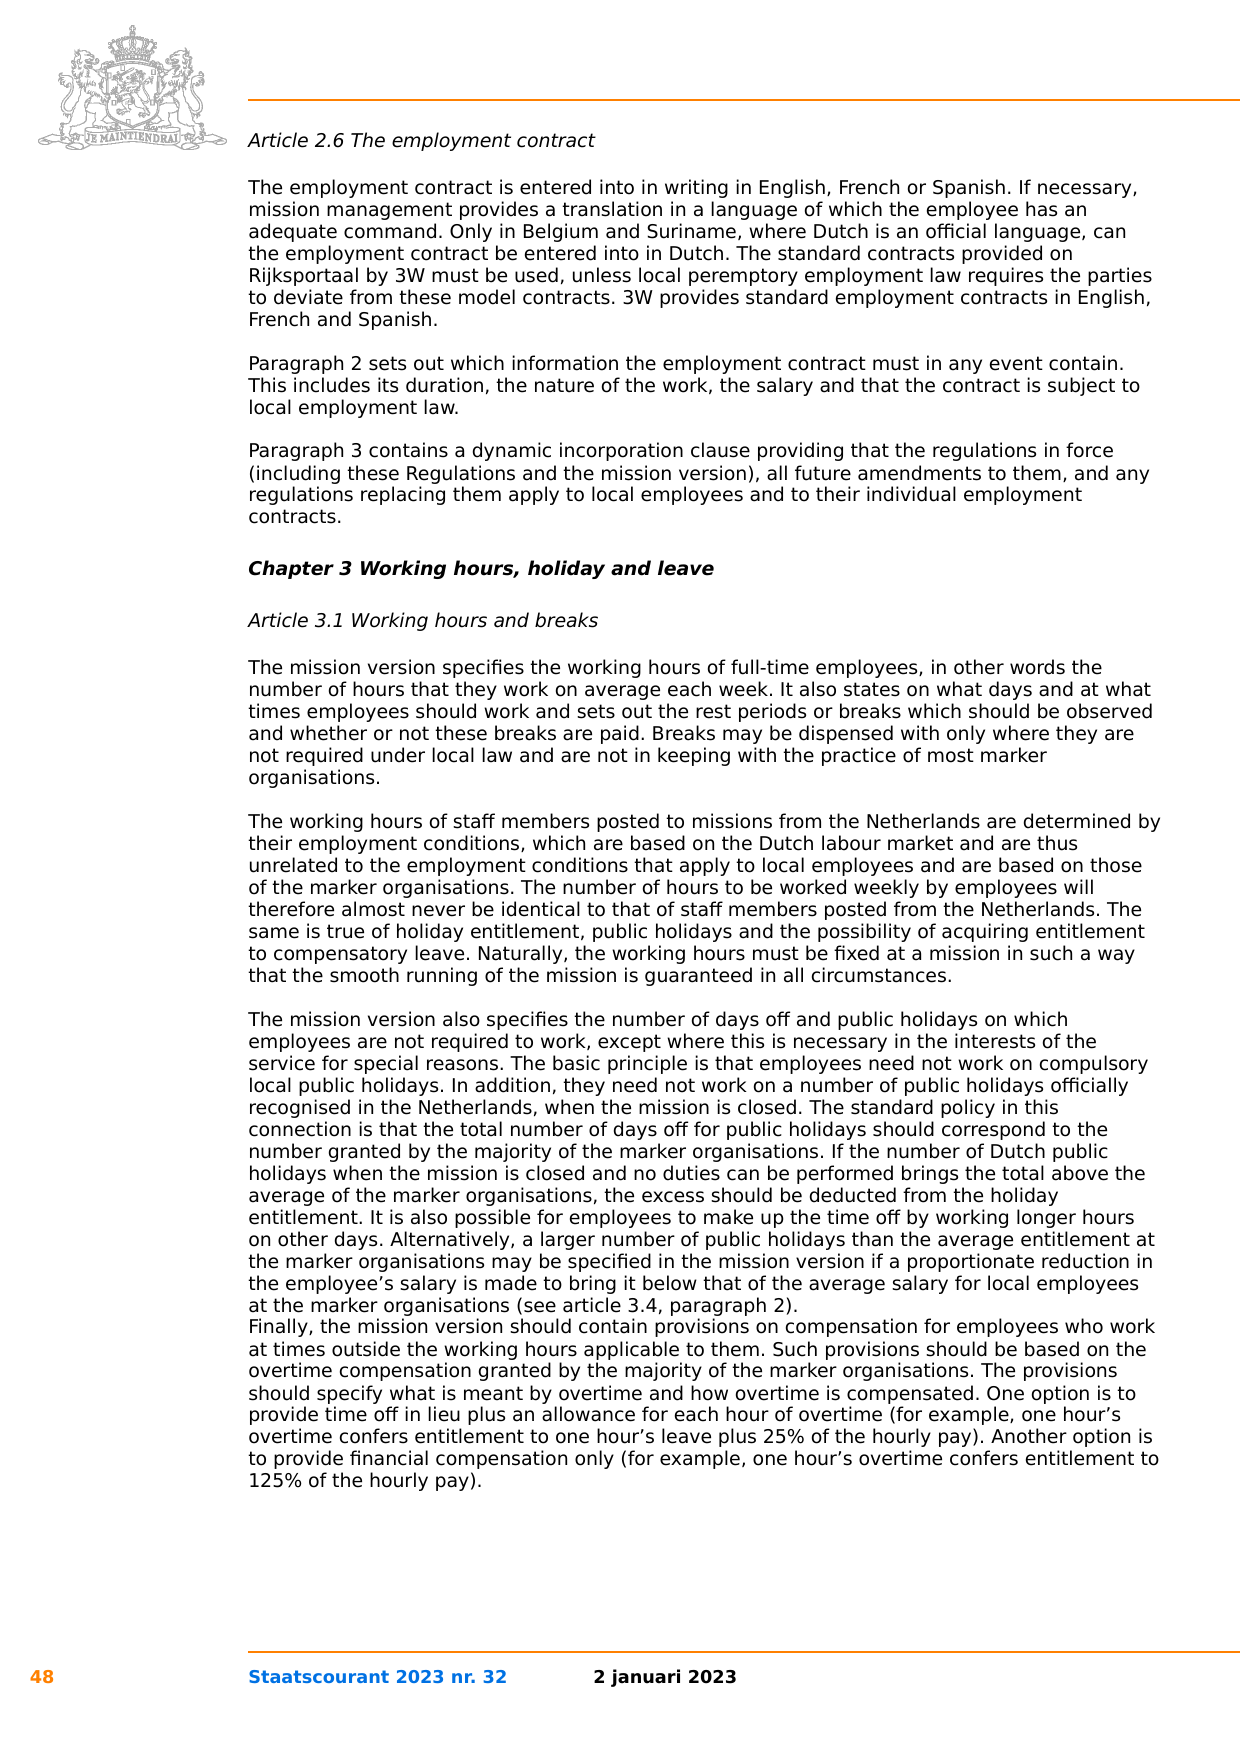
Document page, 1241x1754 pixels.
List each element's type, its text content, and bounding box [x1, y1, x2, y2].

picture [38, 25, 227, 150]
subtitle Article 3.1 Working hours and breaks [248, 610, 1163, 632]
text The mission version specifies the working hours of full-time employees, in other words the number of hours that they work on average each week. It also states on what days and at what times employees should work and sets out the rest periods or breaks which should be observed and whether or not these breaks are paid. Breaks may be dispensed with only where they are not required under local law and are not in keeping with the practice of most marker organisations. [248, 657, 1163, 789]
text The employment contract is entered into in writing in English, French or Spanish. If necessary, mission management provides a translation in a language of which the employee has an adequate command. Only in Belgium and Suriname, where Dutch is an official language, can the employment contract be entered into in Dutch. The standard contracts provided on Rijksportaal by 3W must be used, unless local peremptory employment law requires the parties to deviate from these model contracts. 3W provides standard employment contracts in English, French and Spanish. [248, 177, 1163, 331]
subtitle Article 2.6 The employment contract [248, 130, 1163, 152]
subtitle Chapter 3 Working hours, holiday and leave [248, 558, 1163, 580]
text Paragraph 3 contains a dynamic incorporation clause providing that the regulations in force (including these Regulations and the mission version), all future amendments to them, and any regulations replacing them apply to local employees and to their individual employment contracts. [248, 440, 1163, 528]
text The mission version also specifies the number of days off and public holidays on which employees are not required to work, except where this is necessary in the interests of the service for special reasons. The basic principle is that employees need not work on compulsory local public holidays. In addition, they need not work on a number of public holidays officially recognised in the Netherlands, when the mission is closed. The standard policy in this connection is that the total number of days off for public holidays should correspond to the number granted by the majority of the marker organisations. If the number of Dutch public holidays when the mission is closed and no duties can be performed brings the total above the average of the marker organisations, the excess should be deducted from the holiday entitlement. It is also possible for employees to make up the time off by working longer hours on other days. Alternatively, a larger number of public holidays than the average entitlement at the marker organisations may be specified in the mission version if a proportionate reduction in the employee’s salary is made to bring it below that of the average salary for local employees at the marker organisations (see article 3.4, paragraph 2). [248, 1009, 1163, 1316]
text Paragraph 2 sets out which information the employment contract must in any event contain. This includes its duration, the nature of the work, the salary and that the contract is subject to local employment law. [248, 353, 1163, 418]
text Finally, the mission version should contain provisions on compensation for employees who work at times outside the working hours applicable to them. Such provisions should be based on the overtime compensation granted by the majority of the marker organisations. The provisions should specify what is meant by overtime and how overtime is compensated. One option is to provide time off in lieu plus an allowance for each hour of overtime (for example, one hour’s overtime confers entitlement to one hour’s leave plus 25% of the hourly pay). Another option is to provide financial compensation only (for example, one hour’s overtime confers entitlement to 125% of the hourly pay). [248, 1316, 1163, 1492]
text The working hours of staff members posted to missions from the Netherlands are determined by their employment conditions, which are based on the Dutch labour market and are thus unrelated to the employment conditions that apply to local employees and are based on those of the marker organisations. The number of hours to be worked weekly by employees will therefore almost never be identical to that of staff members posted from the Netherlands. The same is true of holiday entitlement, public holidays and the possibility of acquiring entitlement to compensatory leave. Naturally, the working hours must be fixed at a mission in such a way that the smooth running of the mission is guaranteed in all circumstances. [248, 811, 1163, 987]
